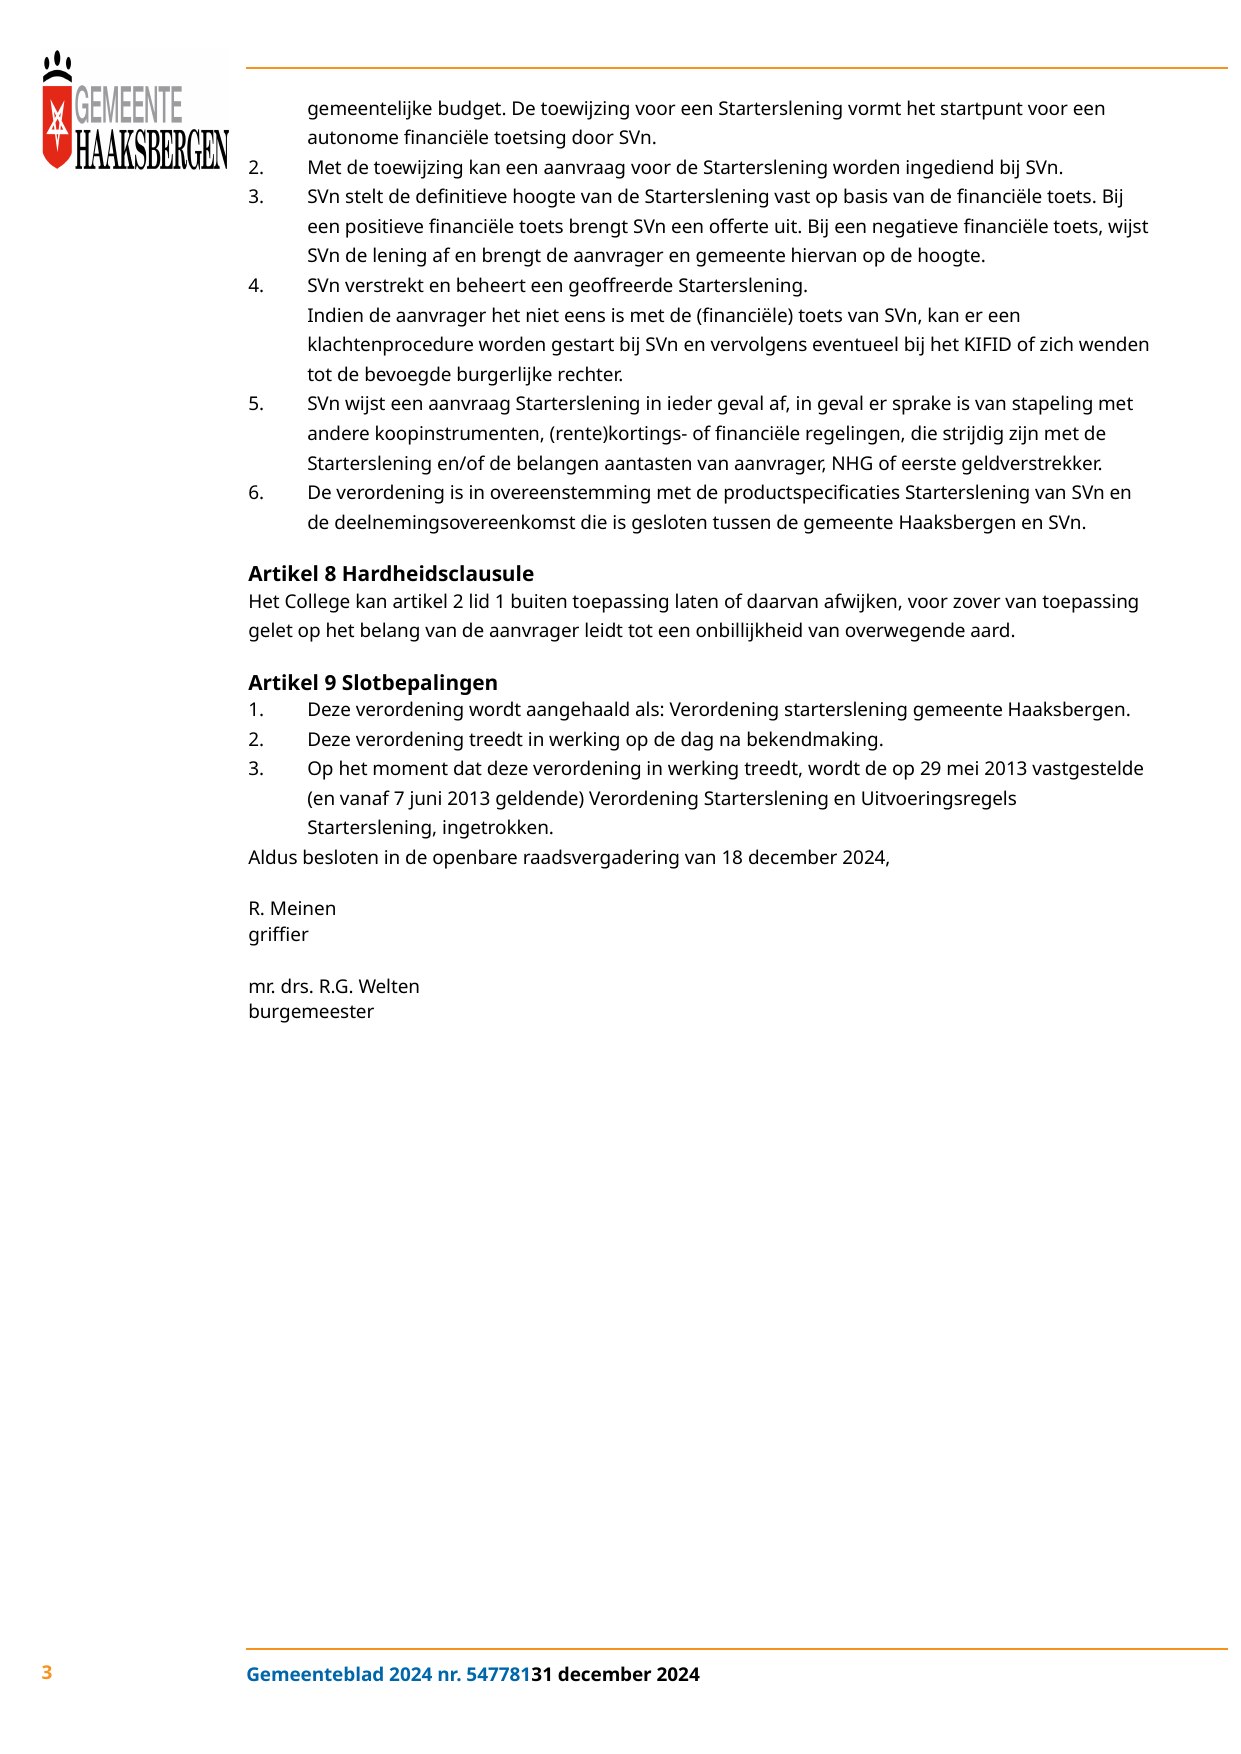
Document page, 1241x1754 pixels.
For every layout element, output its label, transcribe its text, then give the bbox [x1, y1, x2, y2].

list Deze verordening treedt in werking op de dag na bekendmaking. [248, 726, 1152, 752]
list SVn verstrekt en beheert een geoffreerde Starterslening. [248, 272, 1152, 298]
list SVn stelt de definitieve hoogte van de Starterslening vast op basis van de financiële toets. Bij een positieve financiële toets brengt SVn een offerte uit. Bij een negatieve financiële toets, wijst SVn de lening af en brengt de aanvrager en gemeente hiervan op de hoogte. [248, 183, 1152, 268]
text Aldus besloten in de openbare raadsvergadering van 18 december 2024, [248, 844, 1152, 870]
picture [41, 47, 231, 172]
text R. Meinen [248, 896, 1152, 921]
text mr. drs. R.G. Welten [248, 973, 1152, 998]
list Deze verordening wordt aangehaald als: Verordening starterslening gemeente Haaksbergen. [248, 696, 1152, 722]
text burgemeester [248, 998, 1152, 1024]
text Artikel 9 Slotbepalingen [248, 668, 1152, 696]
list De verordening is in overeenstemming met de productspecificaties Starterslening van SVn en de deelnemingsovereenkomst die is gesloten tussen de gemeente Haaksbergen en SVn. [248, 479, 1152, 535]
text Artikel 8 Hardheidsclausule [248, 559, 1152, 588]
list Met de toewijzing kan een aanvraag voor de Starterslening worden ingediend bij SVn. [248, 154, 1152, 180]
text Het College kan artikel 2 lid 1 buiten toepassing laten of daarvan afwijken, voor zover van toepassing gelet op het belang van de aanvrager leidt tot een onbillijkheid van overwegende aard. [248, 588, 1152, 643]
list Indien de aanvrager het niet eens is met de (financiële) toets van SVn, kan er een klachtenprocedure worden gestart bij SVn en vervolgens eventueel bij het KIFID of zich wenden tot de bevoegde burgerlijke rechter. [248, 302, 1152, 387]
text griffier [248, 921, 1152, 947]
list SVn wijst een aanvraag Starterslening in ieder geval af, in geval er sprake is van stapeling met andere koopinstrumenten, (rente)kortings- of financiële regelingen, die strijdig zijn met de Starterslening en/of de belangen aantasten van aanvrager, NHG of eerste geldverstrekker. [248, 391, 1152, 476]
list gemeentelijke budget. De toewijzing voor een Starterslening vormt het startpunt voor een autonome financiële toetsing door SVn. [248, 95, 1152, 150]
list Op het moment dat deze verordening in werking treedt, wordt de op 29 mei 2013 vastgestelde (en vanaf 7 juni 2013 geldende) Verordening Starterslening en Uitvoeringsregels Starterslening, ingetrokken. [248, 755, 1152, 840]
